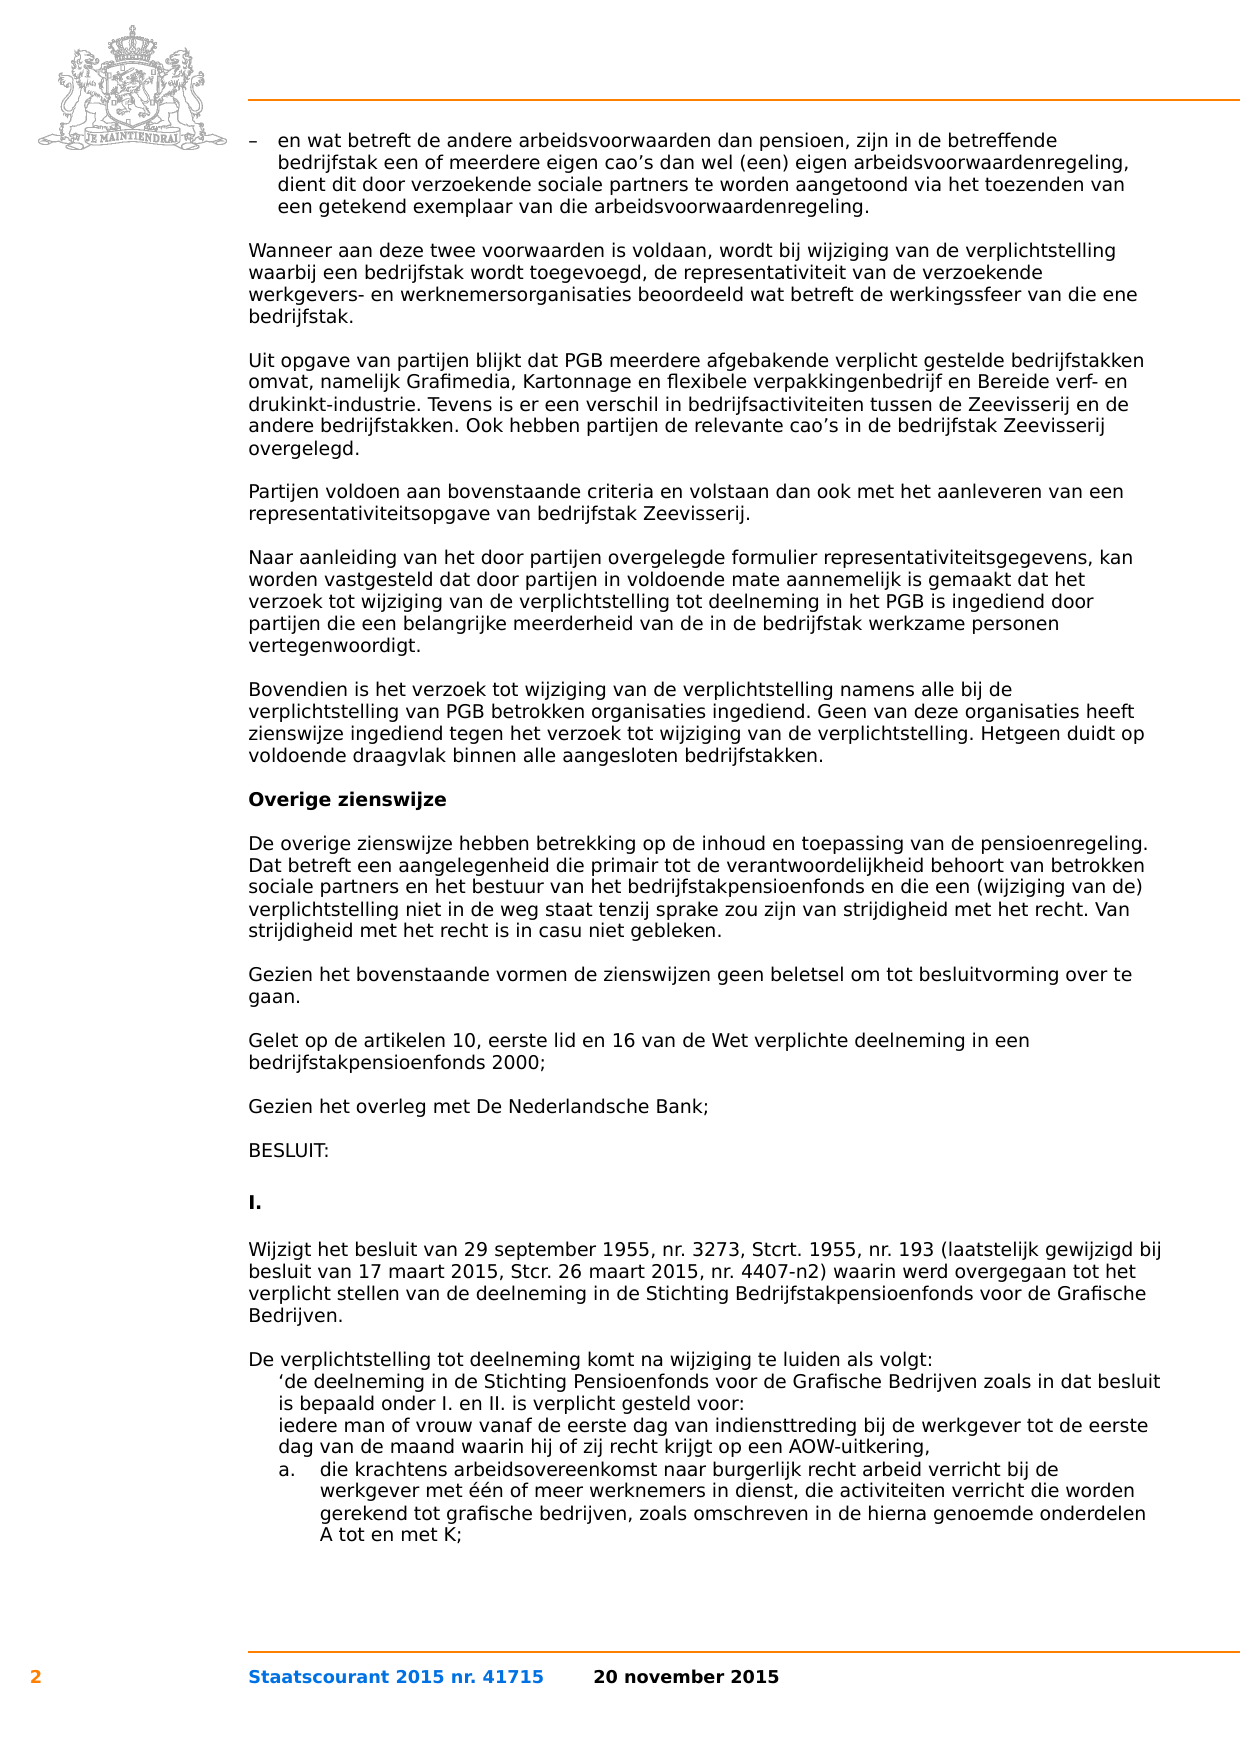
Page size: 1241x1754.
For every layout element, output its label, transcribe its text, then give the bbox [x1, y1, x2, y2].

subtitle I. [248, 1192, 1163, 1214]
text ‘de deelneming in de Stichting Pensioenfonds voor de Grafische Bedrijven zoals in dat besluit is bepaald onder I. en II. is verplicht gesteld voor: [278, 1371, 1163, 1414]
subtitle Overige zienswijze [248, 789, 1163, 811]
text Wijzigt het besluit van 29 september 1955, nr. 3273, Stcrt. 1955, nr. 193 (laatstelijk gewijzigd bij besluit van 17 maart 2015, Stcr. 26 maart 2015, nr. 4407-n2) waarin werd overgegaan tot het verplicht stellen van de deelneming in de Stichting Bedrijfstakpensioenfonds voor de Grafische Bedrijven. [248, 1239, 1163, 1327]
text Bovendien is het verzoek tot wijziging van de verplichtstelling namens alle bij de verplichtstelling van PGB betrokken organisaties ingediend. Geen van deze organisaties heeft zienswijze ingediend tegen het verzoek tot wijziging van de verplichtstelling. Hetgeen duidt op voldoende draagvlak binnen alle aangesloten bedrijfstakken. [248, 679, 1163, 767]
text Wanneer aan deze twee voorwaarden is voldaan, wordt bij wijziging van de verplichtstelling waarbij een bedrijfstak wordt toegevoegd, de representativiteit van de verzoekende werkgevers- en werknemersorganisaties beoordeeld wat betreft de werkingssfeer van die ene bedrijfstak. [248, 240, 1163, 328]
picture [38, 25, 227, 150]
text Partijen voldoen aan bovenstaande criteria en volstaan dan ook met het aanleveren van een representativiteitsopgave van bedrijfstak Zeevisserij. [248, 481, 1163, 525]
text Uit opgave van partijen blijkt dat PGB meerdere afgebakende verplicht gestelde bedrijfstakken omvat, namelijk Grafimedia, Kartonnage en flexibele verpakkingenbedrijf en Bereide verf- en drukinkt-industrie. Tevens is er een verschil in bedrijfsactiviteiten tussen de Zeevisserij en de andere bedrijfstakken. Ook hebben partijen de relevante cao’s in de bedrijfstak Zeevisserij overgelegd. [248, 349, 1163, 459]
text De overige zienswijze hebben betrekking op de inhoud en toepassing van de pensioenregeling. Dat betreft een aangelegenheid die primair tot de verantwoordelijkheid behoort van betrokken sociale partners en het bestuur van het bedrijfstakpensioenfonds en die een (wijziging van de) verplichtstelling niet in de weg staat tenzij sprake zou zijn van strijdigheid met het recht. Van strijdigheid met het recht is in casu niet gebleken. [248, 832, 1163, 942]
text Gelet op de artikelen 10, eerste lid en 16 van de Wet verplichte deelneming in een bedrijfstakpensioenfonds 2000; [248, 1030, 1163, 1074]
text Gezien het bovenstaande vormen de zienswijzen geen beletsel om tot besluitvorming over te gaan. [248, 964, 1163, 1008]
text – en wat betreft de andere arbeidsvoorwaarden dan pensioen, zijn in de betreffende bedrijfstak een of meerdere eigen cao’s dan wel (een) eigen arbeidsvoorwaardenregeling, dient dit door verzoekende sociale partners te worden aangetoond via het toezenden van een getekend exemplaar van die arbeidsvoorwaardenregeling. [248, 130, 1163, 218]
text Gezien het overleg met De Nederlandsche Bank; [248, 1096, 1163, 1118]
text a. die krachtens arbeidsovereenkomst naar burgerlijk recht arbeid verricht bij de werkgever met één of meer werknemers in dienst, die activiteiten verricht die worden gerekend tot grafische bedrijven, zoals omschreven in de hierna genoemde onderdelen A tot en met K; [278, 1458, 1163, 1546]
text Naar aanleiding van het door partijen overgelegde formulier representativiteitsgegevens, kan worden vastgesteld dat door partijen in voldoende mate aannemelijk is gemaakt dat het verzoek tot wijziging van de verplichtstelling tot deelneming in het PGB is ingediend door partijen die een belangrijke meerderheid van de in de bedrijfstak werkzame personen vertegenwoordigt. [248, 547, 1163, 657]
text De verplichtstelling tot deelneming komt na wijziging te luiden als volgt: [248, 1348, 1163, 1371]
text BESLUIT: [248, 1140, 1163, 1162]
text iedere man of vrouw vanaf de eerste dag van indiensttreding bij de werkgever tot de eerste dag van de maand waarin hij of zij recht krijgt op een AOW-uitkering, [278, 1414, 1163, 1458]
